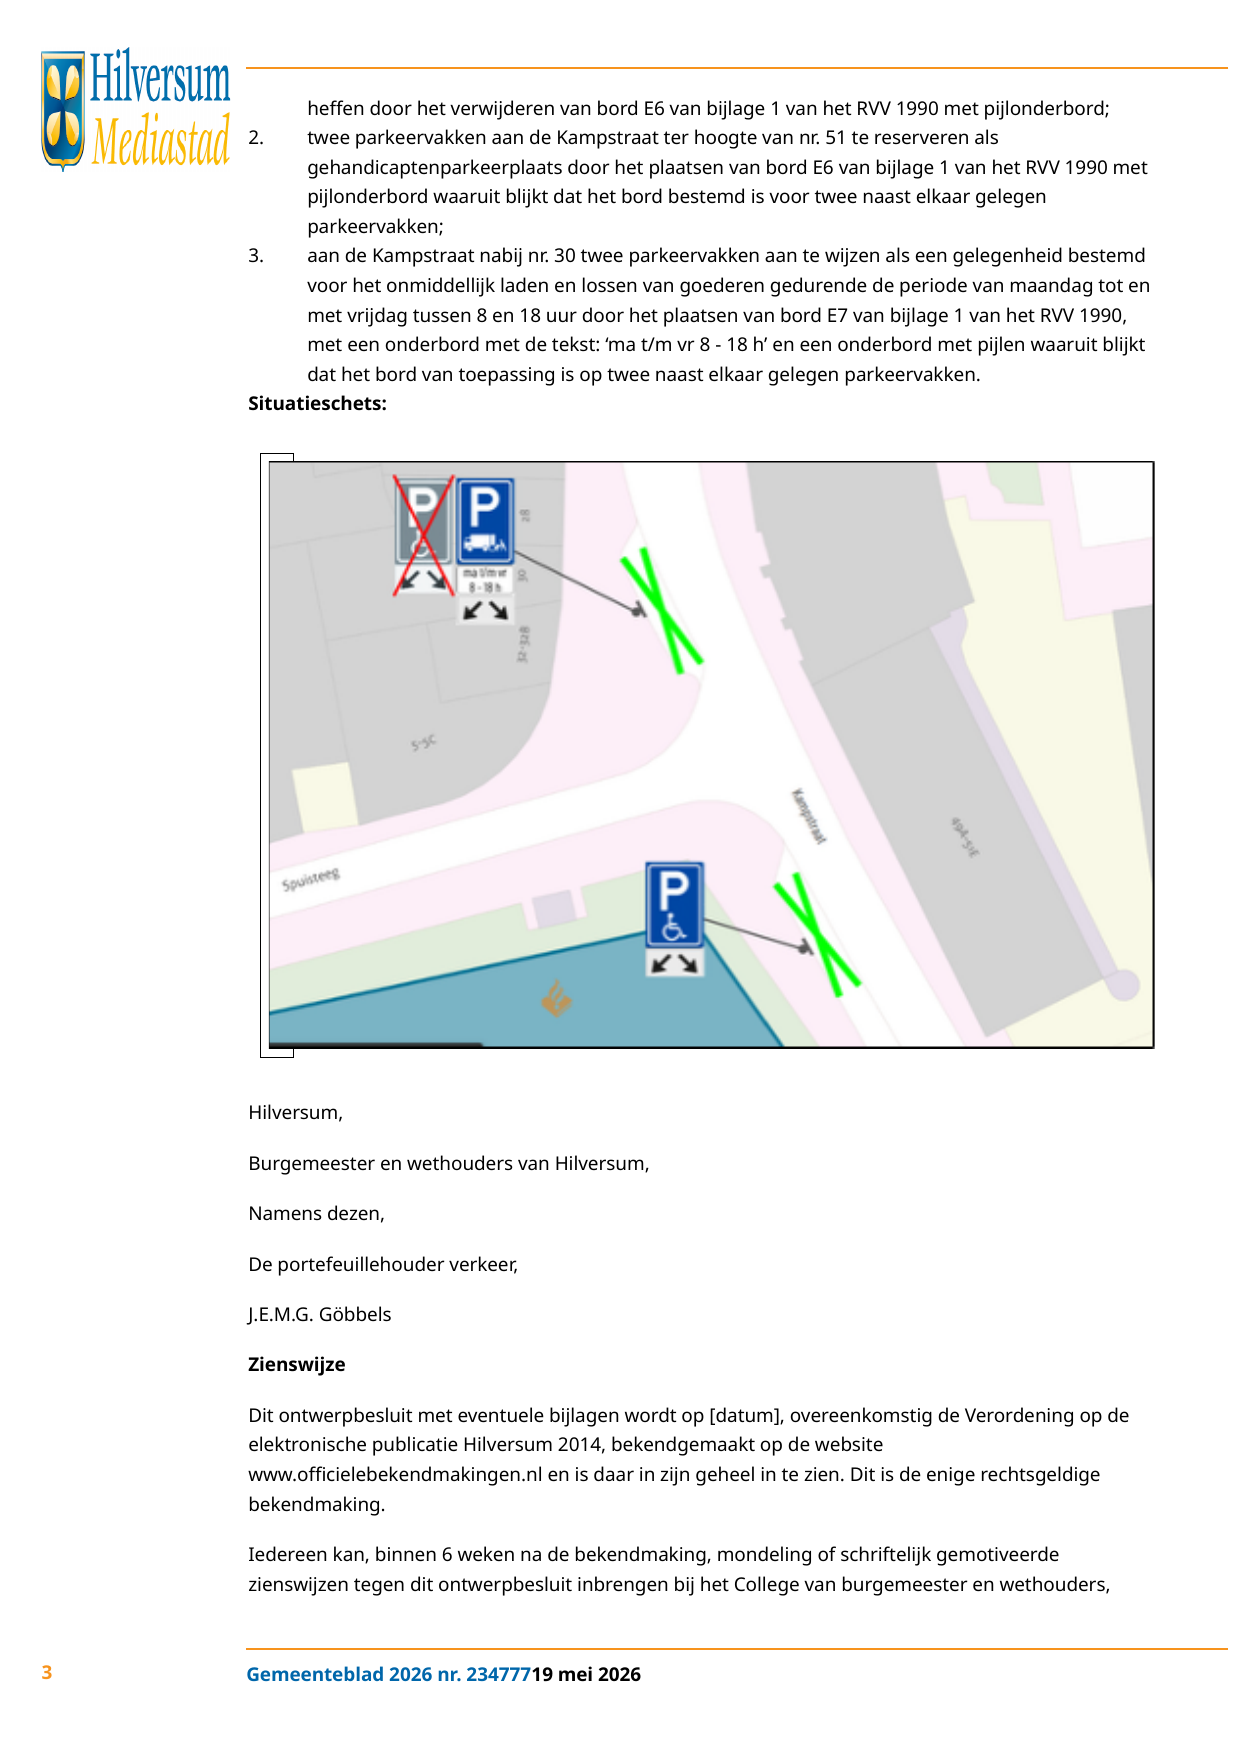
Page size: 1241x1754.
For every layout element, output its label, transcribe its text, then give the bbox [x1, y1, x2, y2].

text Iedereen kan, binnen 6 weken na de bekendmaking, mondeling of schriftelijk gemotiveerde zienswijzen tegen dit ontwerpbesluit inbrengen bij het College van burgemeester en wethouders, [248, 1541, 1152, 1596]
text Hilversum, [248, 1099, 1152, 1125]
list aan de Kampstraat nabij nr. 30 twee parkeervakken aan te wijzen als een gelegenheid bestemd voor het onmiddellijk laden en lossen van goederen gedurende de periode van maandag tot en met vrijdag tussen 8 en 18 uur door het plaatsen van bord E7 van bijlage 1 van het RVV 1990, met een onderbord met de tekst: ‘ma t/m vr 8 - 18 h’ en een onderbord met pijlen waaruit blijkt dat het bord van toepassing is op twee naast elkaar gelegen parkeervakken. [248, 243, 1152, 387]
text Burgemeester en wethouders van Hilversum, [248, 1150, 1152, 1176]
list heffen door het verwijderen van bord E6 van bijlage 1 van het RVV 1990 met pijlonderbord; [248, 95, 1152, 121]
text Situatieschets: [248, 391, 1152, 416]
text Dit ontwerpbesluit met eventuele bijlagen wordt op [datum], overeenkomstig de Verordening op de elektronische publicatie Hilversum 2014, bekendgemaakt op de website www.officielebekendmakingen.nl en is daar in zijn geheel in te zien. Dit is de enige rechtsgeldige bekendmaking. [248, 1402, 1152, 1516]
text J.E.M.G. Göbbels [248, 1301, 1152, 1327]
text Zienswijze [248, 1352, 1152, 1377]
text Namens dezen, [248, 1200, 1152, 1226]
list twee parkeervakken aan de Kampstraat ter hoogte van nr. 51 te reserveren als gehandicaptenparkeerplaats door het plaatsen van bord E6 van bijlage 1 van het RVV 1990 met pijlonderbord waaruit blijkt dat het bord bestemd is voor twee naast elkaar gelegen parkeervakken; [248, 124, 1152, 239]
picture [268, 461, 1155, 1049]
text De portefeuillehouder verkeer, [248, 1251, 1152, 1276]
picture [41, 47, 231, 172]
